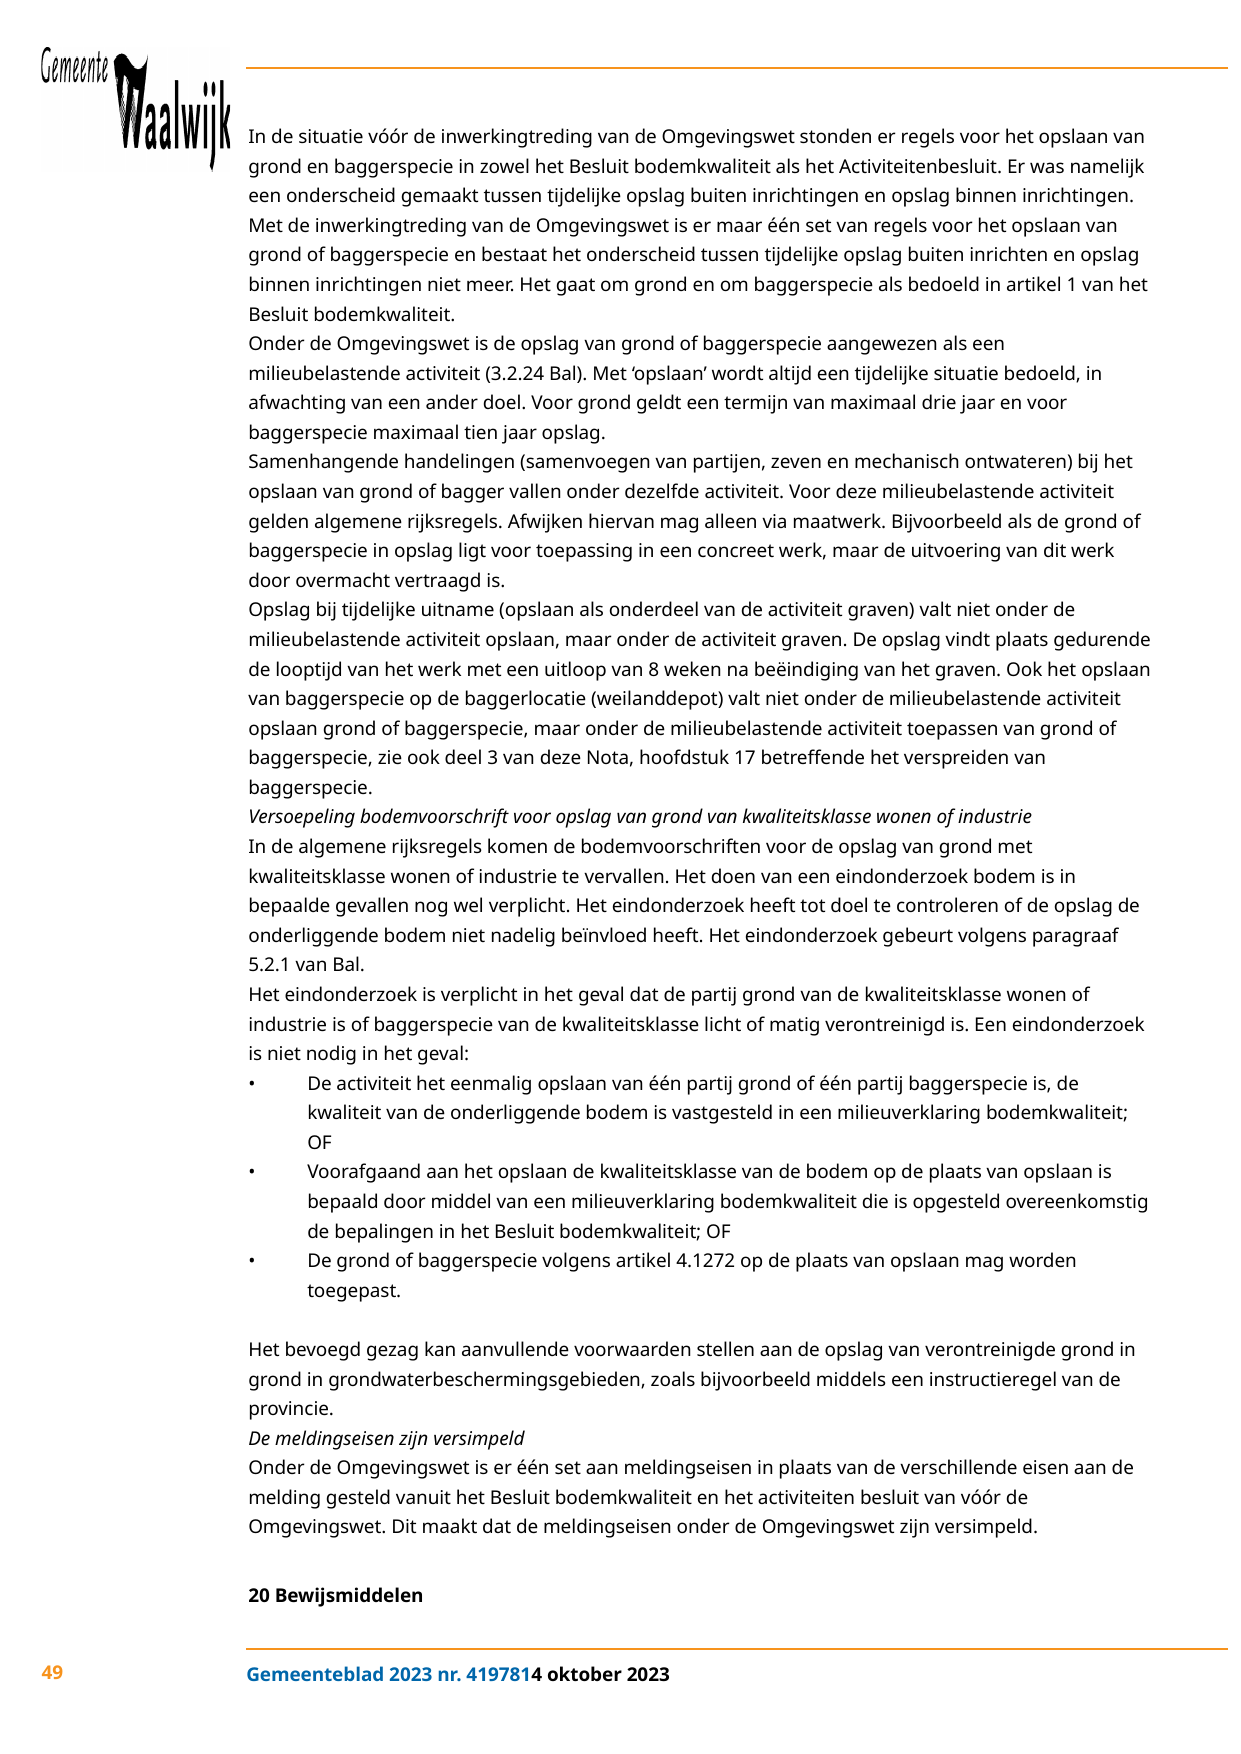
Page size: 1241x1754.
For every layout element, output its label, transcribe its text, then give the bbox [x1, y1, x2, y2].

list De grond of baggerspecie volgens artikel 4.1272 op de plaats van opslaan mag worden toegepast. [248, 1247, 1152, 1303]
text In de situatie vóór de inwerkingtreding van de Omgevingswet stonden er regels voor het opslaan van grond en baggerspecie in zowel het Besluit bodemkwaliteit als het Activiteitenbesluit. Er was namelijk een onderscheid gemaakt tussen tijdelijke opslag buiten inrichtingen en opslag binnen inrichtingen. Met de inwerkingtreding van de Omgevingswet is er maar één set van regels voor het opslaan van grond of baggerspecie en bestaat het onderscheid tussen tijdelijke opslag buiten inrichten en opslag binnen inrichtingen niet meer. Het gaat om grond en om baggerspecie als bedoeld in artikel 1 van het Besluit bodemkwaliteit. [248, 123, 1152, 326]
text Versoepeling bodemvoorschrift voor opslag van grond van kwaliteitsklasse wonen of industrie [248, 804, 1152, 829]
text Onder de Omgevingswet is de opslag van grond of baggerspecie aangewezen als een milieubelastende activiteit (3.2.24 Bal). Met ‘opslaan’ wordt altijd een tijdelijke situatie bedoeld, in afwachting van een ander doel. Voor grond geldt een termijn van maximaal drie jaar en voor baggerspecie maximaal tien jaar opslag. [248, 330, 1152, 445]
text 20 Bewijsmiddelen [248, 1580, 1152, 1608]
text Het eindonderzoek is verplicht in het geval dat de partij grond van de kwaliteitsklasse wonen of industrie is of baggerspecie van de kwaliteitsklasse licht of matig verontreinigd is. Een eindonderzoek is niet nodig in het geval: [248, 981, 1152, 1066]
list De activiteit het eenmalig opslaan van één partij grond of één partij baggerspecie is, de kwaliteit van de onderliggende bodem is vastgesteld in een milieuverklaring bodemkwaliteit; OF [248, 1070, 1152, 1155]
text Samenhangende handelingen (samenvoegen van partijen, zeven en mechanisch ontwateren) bij het opslaan van grond of bagger vallen onder dezelfde activiteit. Voor deze milieubelastende activiteit gelden algemene rijksregels. Afwijken hiervan mag alleen via maatwerk. Bijvoorbeeld als de grond of baggerspecie in opslag ligt voor toepassing in een concreet werk, maar de uitvoering van dit werk door overmacht vertraagd is. [248, 449, 1152, 593]
text Onder de Omgevingswet is er één set aan meldingseisen in plaats van de verschillende eisen aan de melding gesteld vanuit het Besluit bodemkwaliteit en het activiteiten besluit van vóór de Omgevingswet. Dit maakt dat de meldingseisen onder de Omgevingswet zijn versimpeld. [248, 1454, 1152, 1539]
list Voorafgaand aan het opslaan de kwaliteitsklasse van de bodem op de plaats van opslaan is bepaald door middel van een milieuverklaring bodemkwaliteit die is opgesteld overeenkomstig de bepalingen in het Besluit bodemkwaliteit; OF [248, 1159, 1152, 1243]
picture [41, 47, 231, 172]
text De meldingseisen zijn versimpeld [248, 1425, 1152, 1451]
text Het bevoegd gezag kan aanvullende voorwaarden stellen aan de opslag van verontreinigde grond in grond in grondwaterbeschermingsgebieden, zoals bijvoorbeeld middels een instructieregel van de provincie. [248, 1336, 1152, 1421]
text In de algemene rijksregels komen de bodemvoorschriften voor de opslag van grond met kwaliteitsklasse wonen of industrie te vervallen. Het doen van een eindonderzoek bodem is in bepaalde gevallen nog wel verplicht. Het eindonderzoek heeft tot doel te controleren of de opslag de onderliggende bodem niet nadelig beïnvloed heeft. Het eindonderzoek gebeurt volgens paragraaf 5.2.1 van Bal. [248, 833, 1152, 977]
text Opslag bij tijdelijke uitname (opslaan als onderdeel van de activiteit graven) valt niet onder de milieubelastende activiteit opslaan, maar onder de activiteit graven. De opslag vindt plaats gedurende de looptijd van het werk met een uitloop van 8 weken na beëindiging van het graven. Ook het opslaan van baggerspecie op de baggerlocatie (weilanddepot) valt niet onder de milieubelastende activiteit opslaan grond of baggerspecie, maar onder de milieubelastende activiteit toepassen van grond of baggerspecie, zie ook deel 3 van deze Nota, hoofdstuk 17 betreffende het verspreiden van baggerspecie. [248, 597, 1152, 800]
